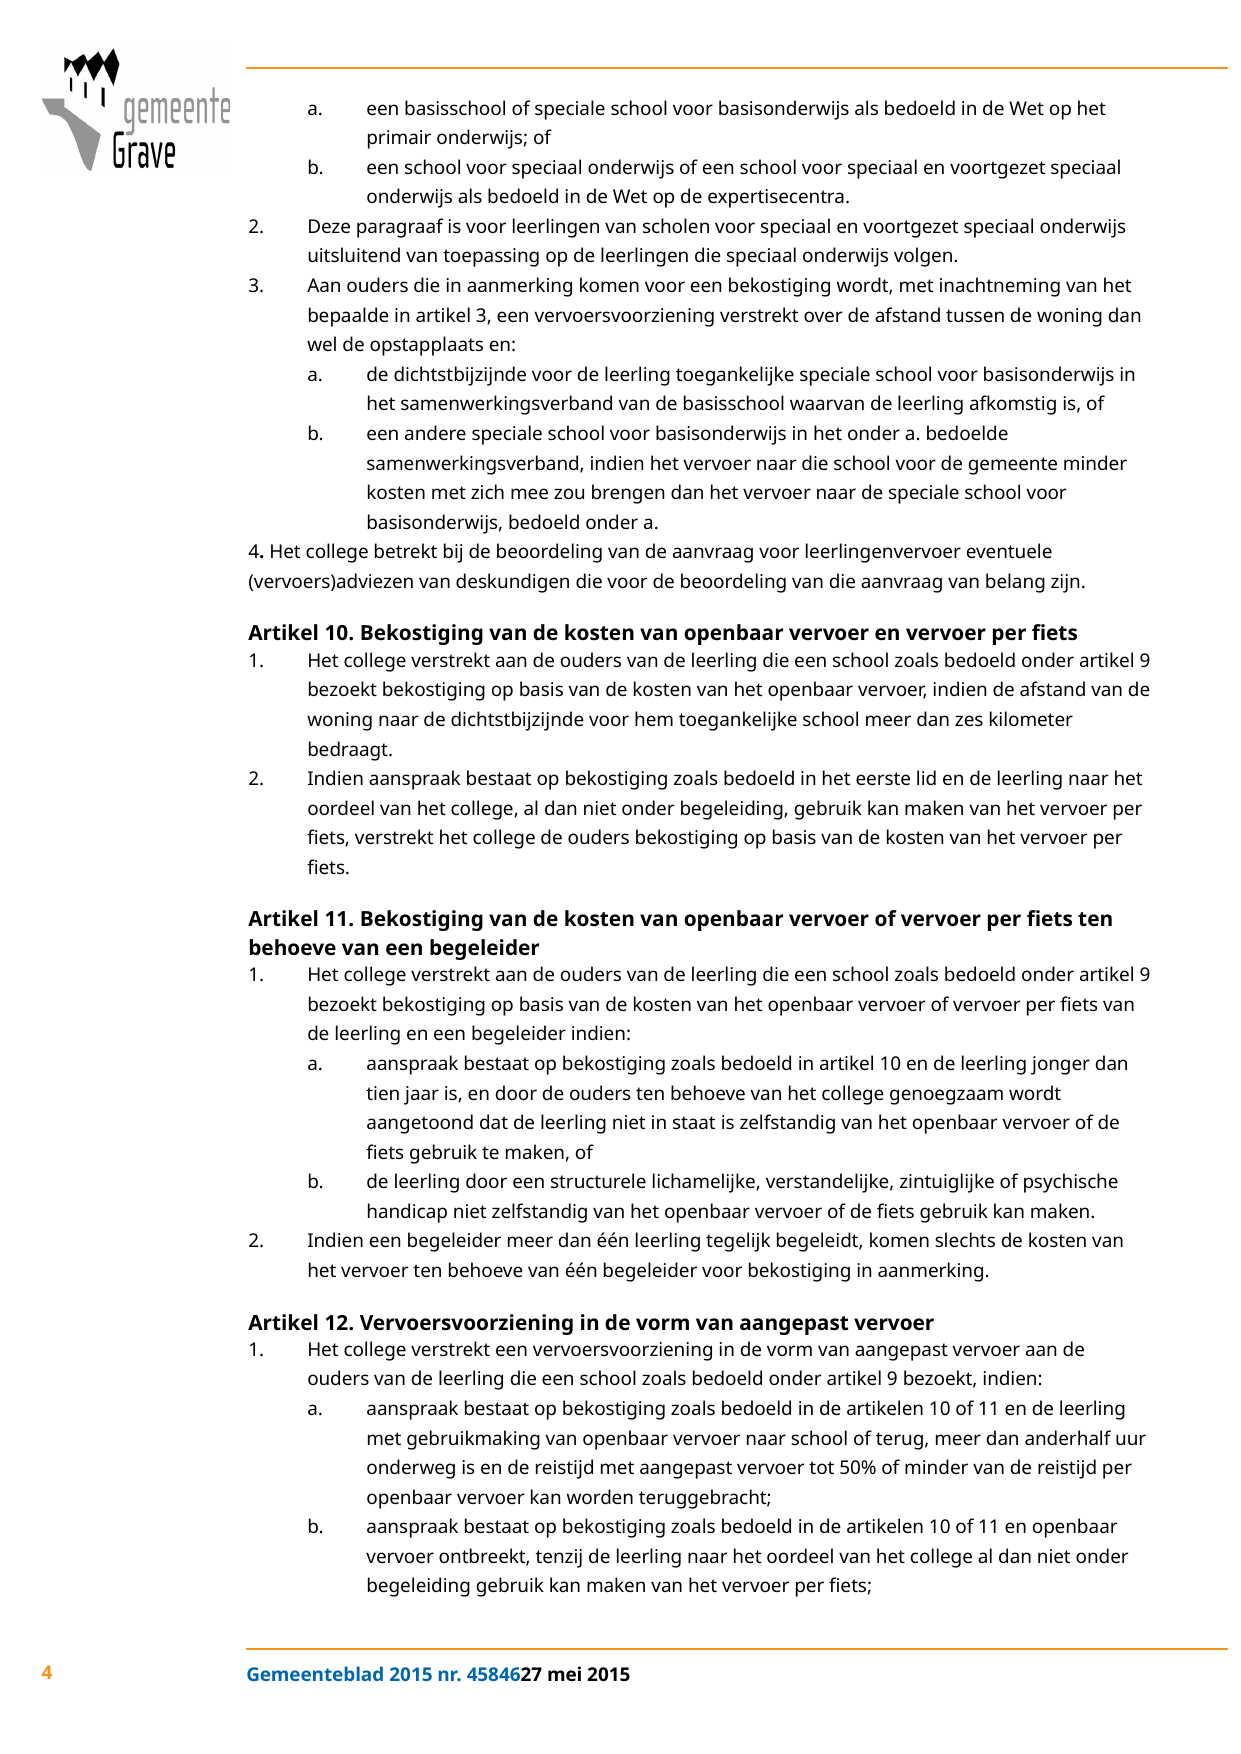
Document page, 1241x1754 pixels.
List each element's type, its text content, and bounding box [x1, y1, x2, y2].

list Deze paragraaf is voor leerlingen van scholen voor speciaal en voortgezet speciaal onderwijs uitsluitend van toepassing op de leerlingen die speciaal onderwijs volgen. [248, 213, 1152, 268]
list Aan ouders die in aanmerking komen voor een bekostiging wordt, met inachtneming van het bepaalde in artikel 3, een vervoersvoorziening verstrekt over de afstand tussen de woning dan wel de opstapplaats en: [248, 272, 1152, 357]
list Indien aanspraak bestaat op bekostiging zoals bedoeld in het eerste lid en de leerling naar het oordeel van het college, al dan niet onder begeleiding, gebruik kan maken van het vervoer per fiets, verstrekt het college de ouders bekostiging op basis van de kosten van het vervoer per fiets. [248, 765, 1152, 880]
list een basisschool of speciale school voor basisonderwijs als bedoeld in de Wet op het primair onderwijs; of [307, 95, 1152, 150]
text Artikel 10. Bekostiging van de kosten van openbaar vervoer en vervoer per fiets [248, 618, 1152, 647]
list de dichtstbijzijnde voor de leerling toegankelijke speciale school voor basisonderwijs in het samenwerkingsverband van de basisschool waarvan de leerling afkomstig is, of [307, 361, 1152, 416]
list een andere speciale school voor basisonderwijs in het onder a. bedoelde samenwerkingsverband, indien het vervoer naar die school voor de gemeente minder kosten met zich mee zou brengen dan het vervoer naar de speciale school voor basisonderwijs, bedoeld onder a. [307, 420, 1152, 535]
list Het college verstrekt aan de ouders van de leerling die een school zoals bedoeld onder artikel 9 bezoekt bekostiging op basis van de kosten van het openbaar vervoer of vervoer per fiets van de leerling en een begeleider indien: [248, 961, 1152, 1046]
text Artikel 12. Vervoersvoorziening in de vorm van aangepast vervoer [248, 1308, 1152, 1336]
picture [41, 47, 231, 172]
list aanspraak bestaat op bekostiging zoals bedoeld in de artikelen 10 of 11 en openbaar vervoer ontbreekt, tenzij de leerling naar het oordeel van het college al dan niet onder begeleiding gebruik kan maken van het vervoer per fiets; [307, 1513, 1152, 1598]
list de leerling door een structurele lichamelijke, verstandelijke, zintuiglijke of psychische handicap niet zelfstandig van het openbaar vervoer of de fiets gebruik kan maken. [307, 1168, 1152, 1224]
list Het college verstrekt aan de ouders van de leerling die een school zoals bedoeld onder artikel 9 bezoekt bekostiging op basis van de kosten van het openbaar vervoer, indien de afstand van de woning naar de dichtstbijzijnde voor hem toegankelijke school meer dan zes kilometer bedraagt. [248, 647, 1152, 761]
text 4. Het college betrekt bij de beoordeling van de aanvraag voor leerlingenvervoer eventuele (vervoers)adviezen van deskundigen die voor de beoordeling van die aanvraag van belang zijn. [248, 538, 1152, 594]
list aanspraak bestaat op bekostiging zoals bedoeld in artikel 10 en de leerling jonger dan tien jaar is, en door de ouders ten behoeve van het college genoegzaam wordt aangetoond dat de leerling niet in staat is zelfstandig van het openbaar vervoer of de fiets gebruik te maken, of [307, 1050, 1152, 1164]
list Het college verstrekt een vervoersvoorziening in de vorm van aangepast vervoer aan de ouders van de leerling die een school zoals bedoeld onder artikel 9 bezoekt, indien: [248, 1336, 1152, 1391]
list een school voor speciaal onderwijs of een school voor speciaal en voortgezet speciaal onderwijs als bedoeld in de Wet op de expertisecentra. [307, 154, 1152, 209]
text Artikel 11. Bekostiging van de kosten van openbaar vervoer of vervoer per fiets ten behoeve van een begeleider [248, 904, 1152, 961]
list Indien een begeleider meer dan één leerling tegelijk begeleidt, komen slechts de kosten van het vervoer ten behoeve van één begeleider voor bekostiging in aanmerking. [248, 1228, 1152, 1283]
list aanspraak bestaat op bekostiging zoals bedoeld in de artikelen 10 of 11 en de leerling met gebruikmaking van openbaar vervoer naar school of terug, meer dan anderhalf uur onderweg is en de reistijd met aangepast vervoer tot 50% of minder van de reistijd per openbaar vervoer kan worden teruggebracht; [307, 1395, 1152, 1510]
